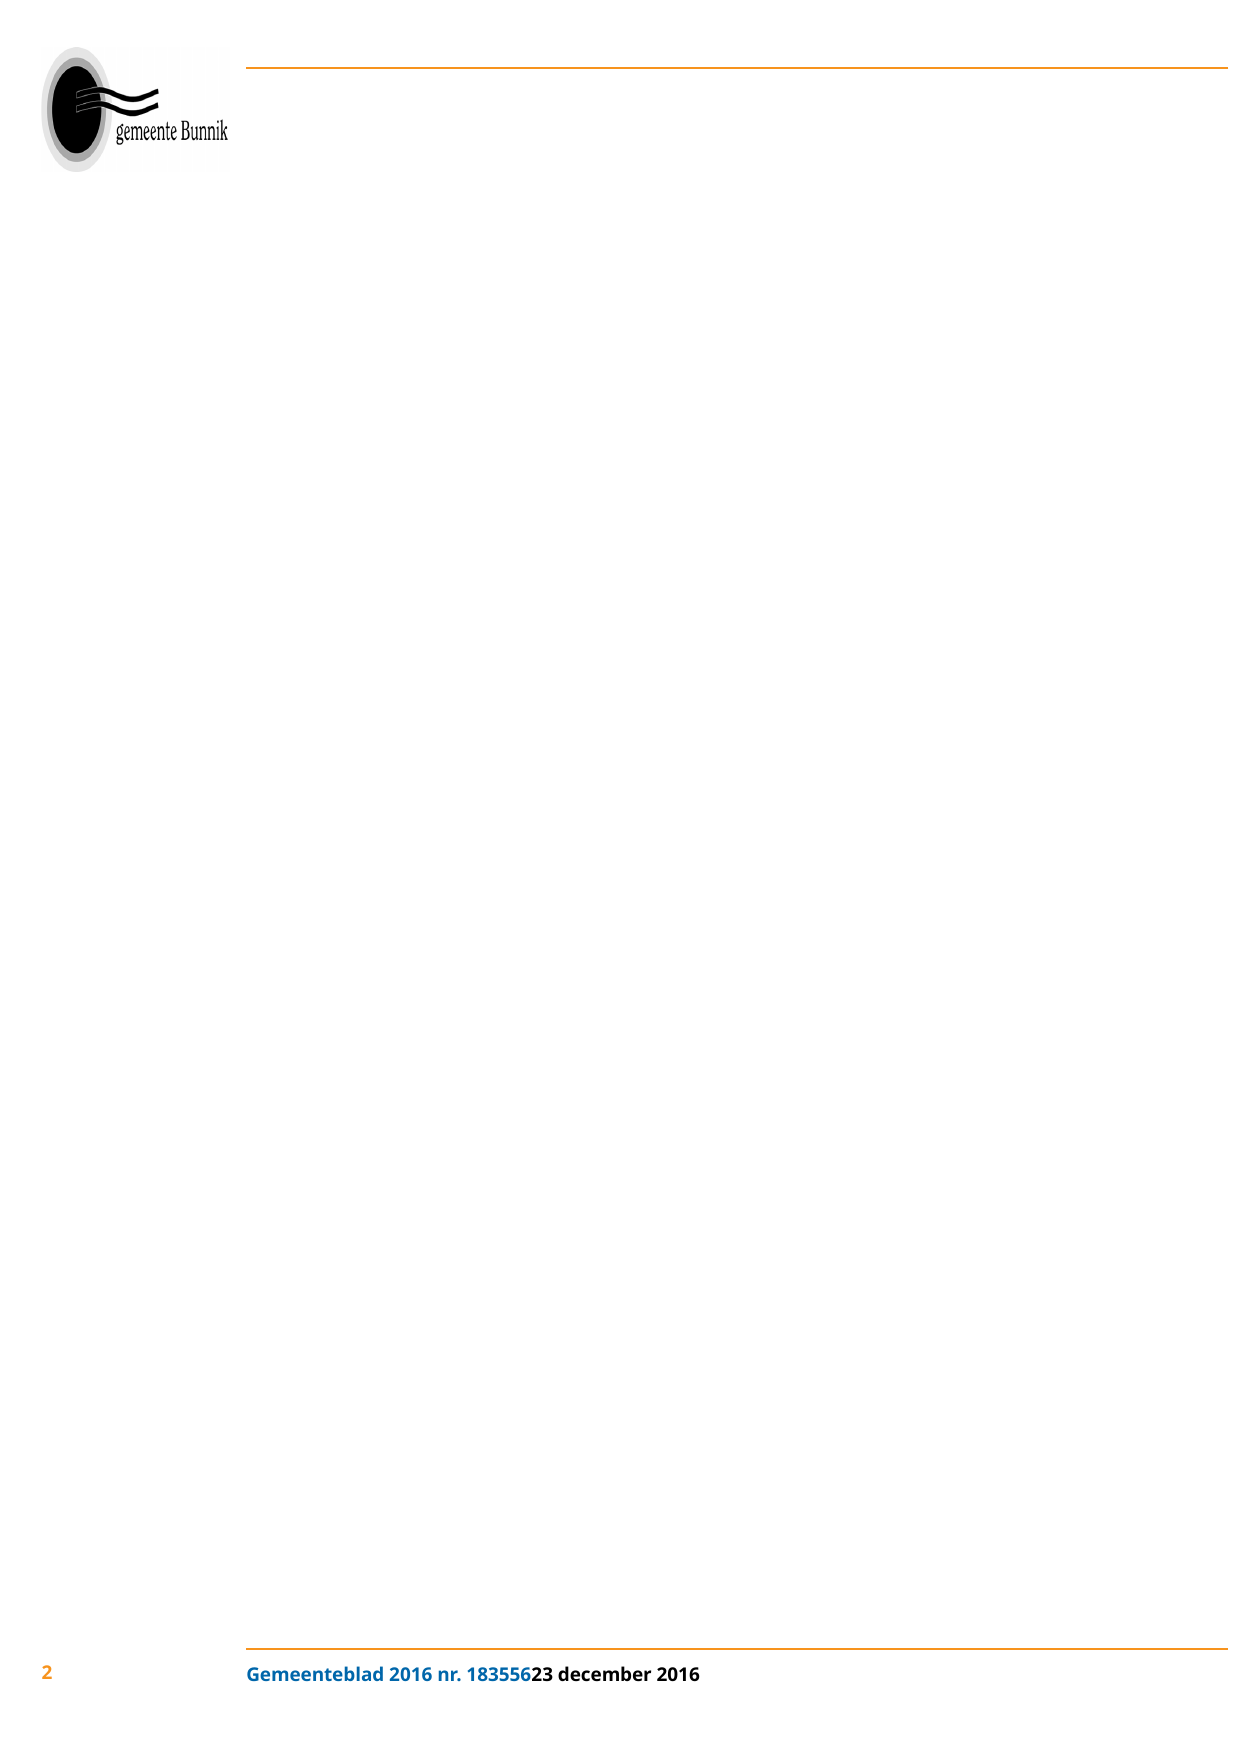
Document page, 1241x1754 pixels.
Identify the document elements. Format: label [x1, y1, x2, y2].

picture [41, 47, 231, 172]
